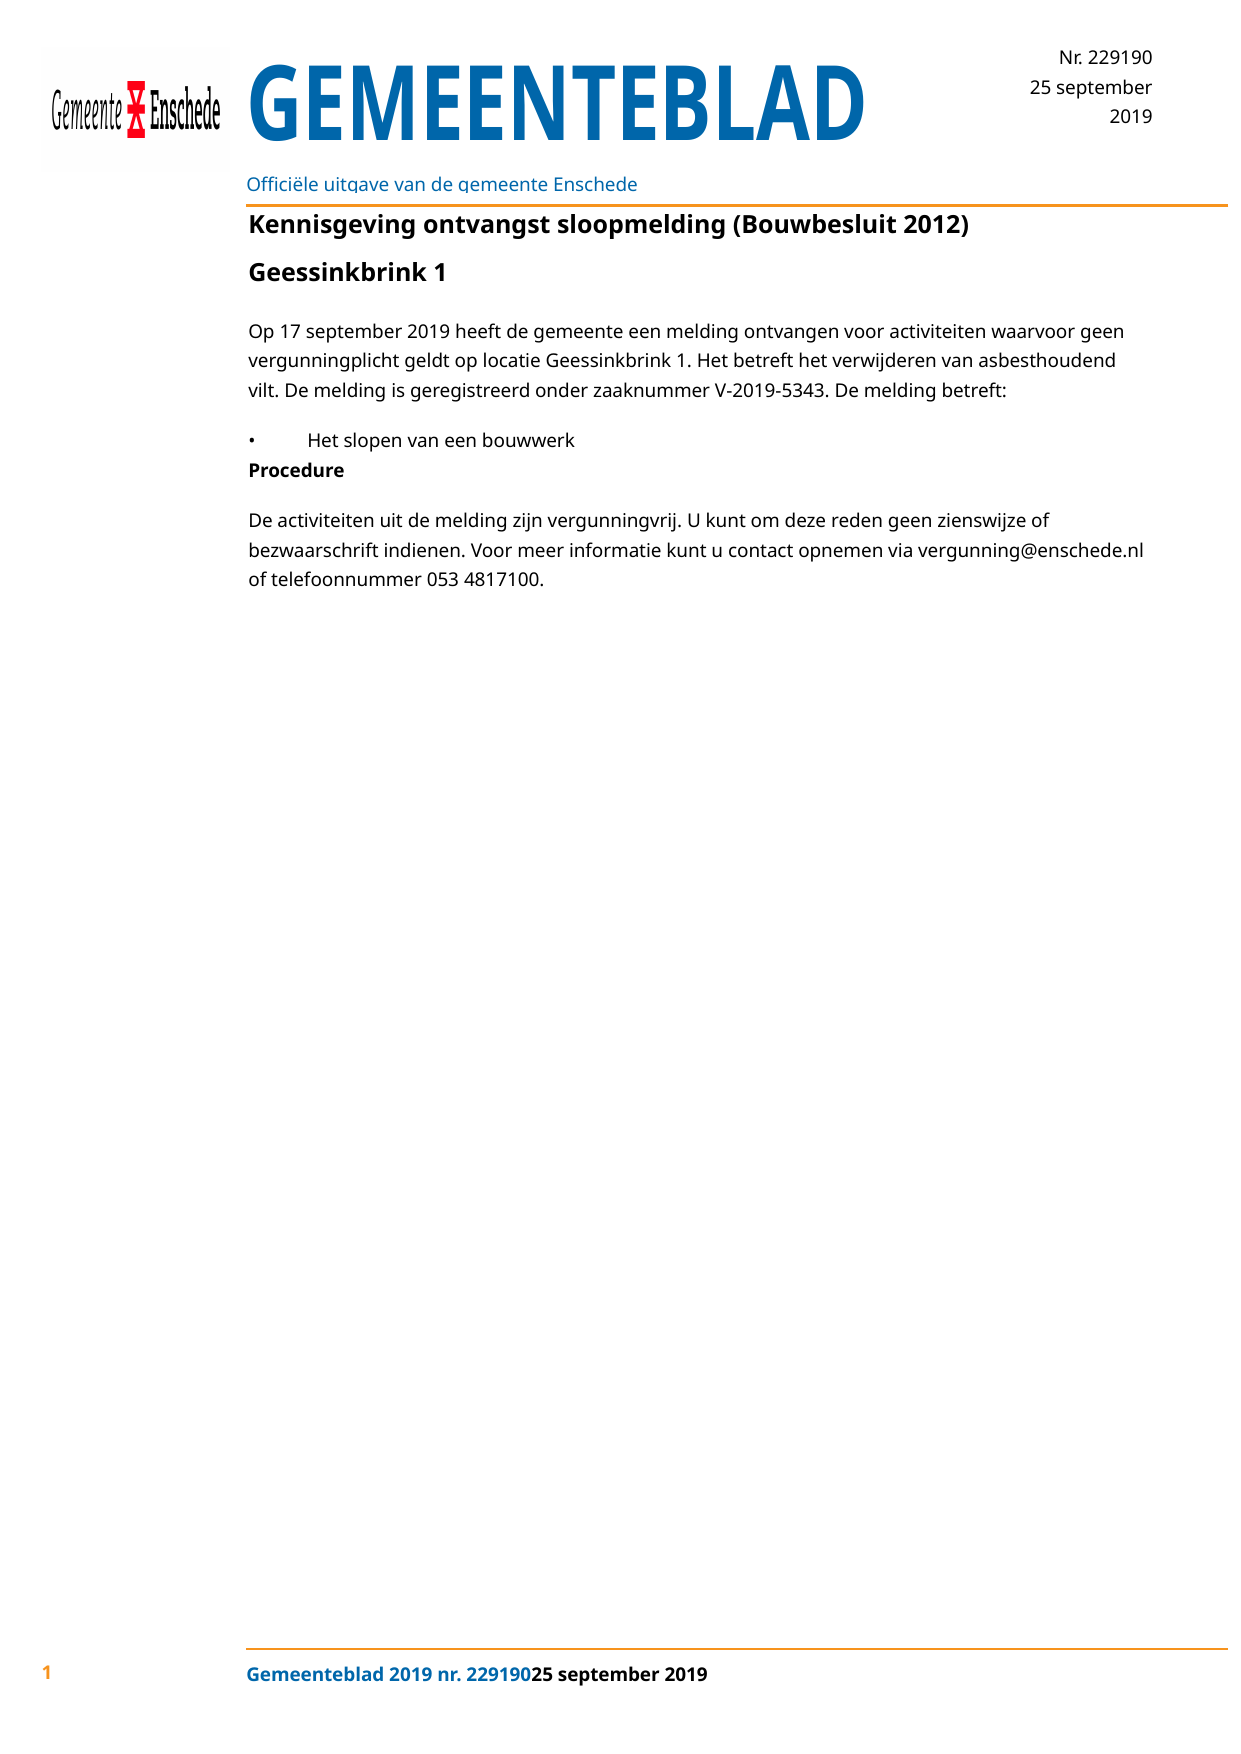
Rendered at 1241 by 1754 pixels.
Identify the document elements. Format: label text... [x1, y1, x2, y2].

text Op 17 september 2019 heeft de gemeente een melding ontvangen voor activiteiten waarvoor geen vergunningplicht geldt op locatie Geessinkbrink 1. Het betreft het verwijderen van asbesthoudend vilt. De melding is geregistreerd onder zaaknummer V-2019-5343. De melding betreft: [248, 318, 1152, 403]
text Procedure [248, 457, 1152, 483]
list Het slopen van een bouwwerk [248, 427, 1152, 453]
text De activiteiten uit de melding zijn vergunningvrij. U kunt om deze reden geen zienswijze of bezwaarschrift indienen. Voor meer informatie kunt u contact opnemen via vergunning@enschede.nl of telefoonnummer 053 4817100. [248, 507, 1152, 592]
picture [41, 47, 231, 172]
text Kennisgeving ontvangst sloopmelding (Bouwbesluit 2012) Geessinkbrink 1 [248, 207, 1152, 288]
